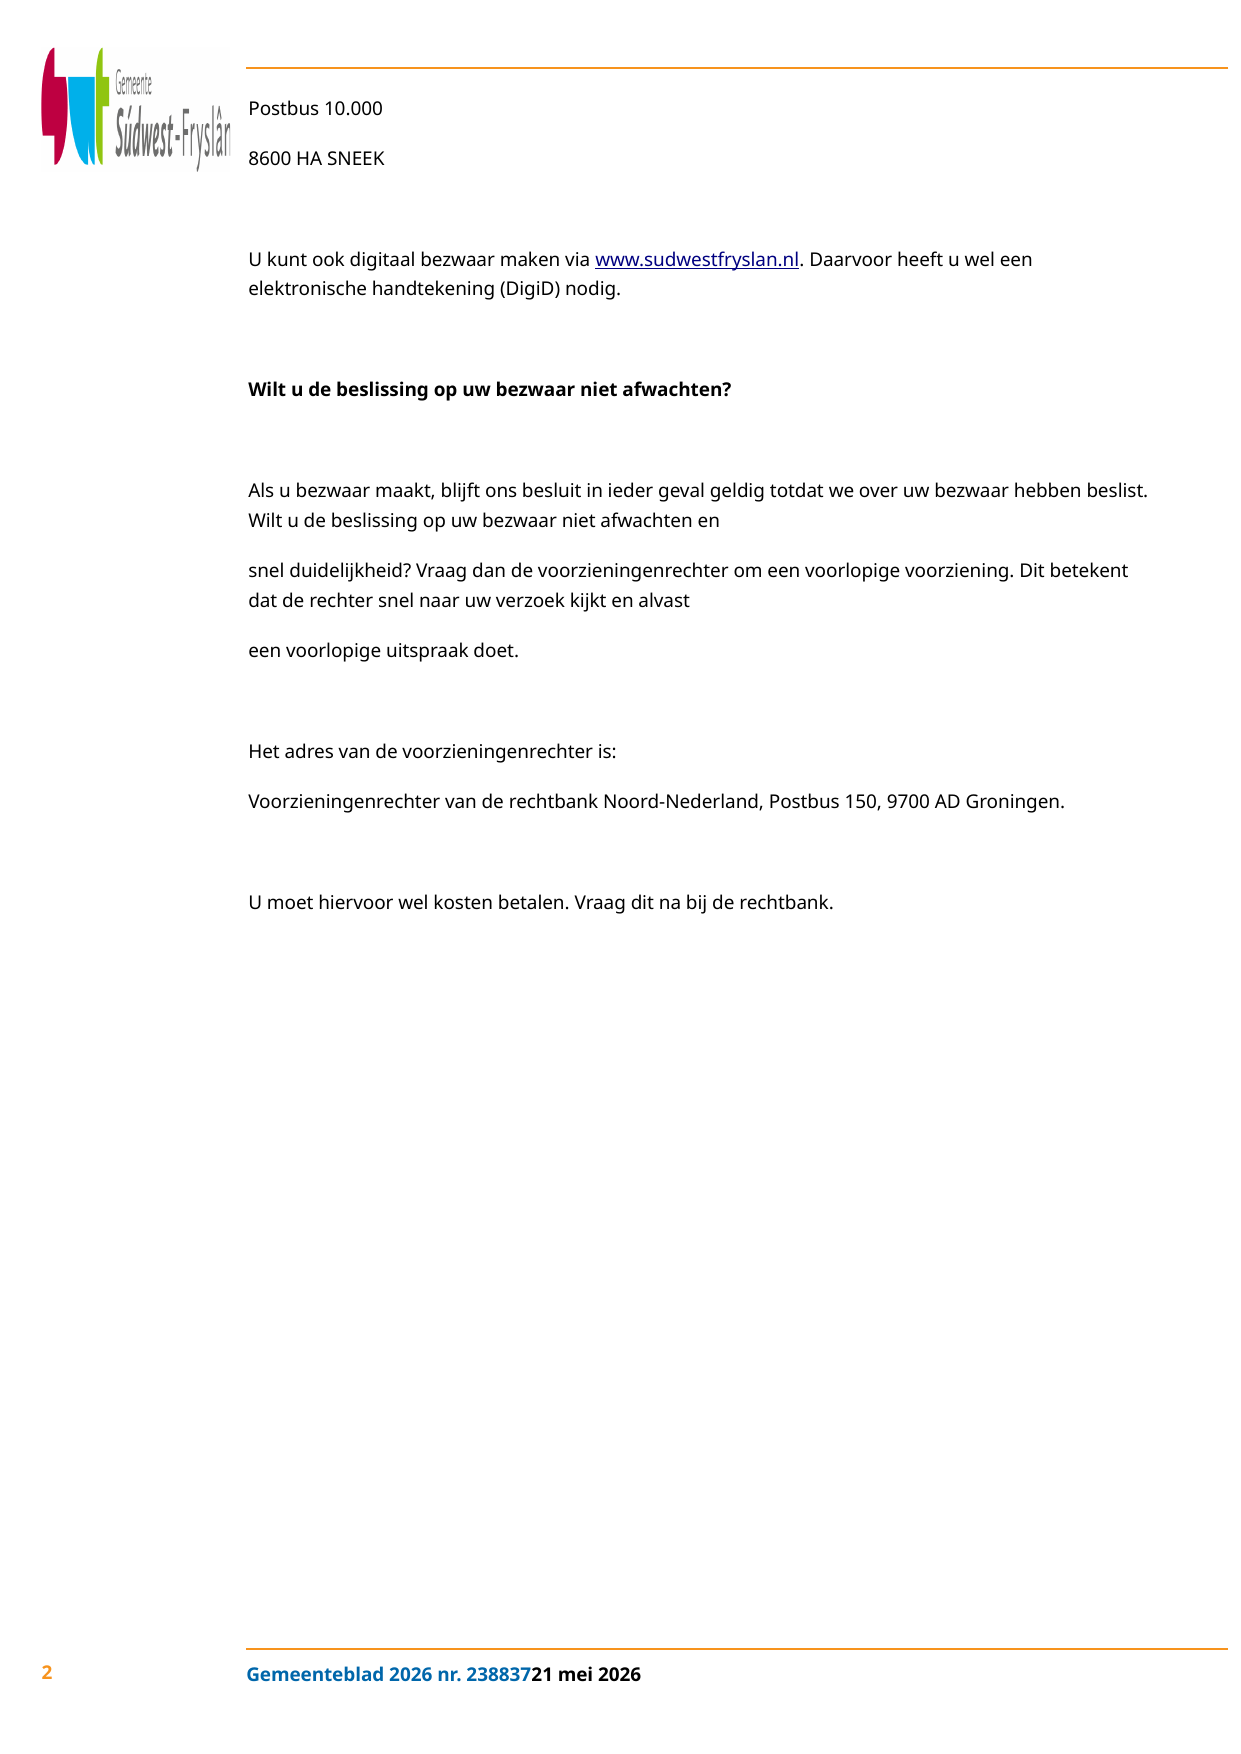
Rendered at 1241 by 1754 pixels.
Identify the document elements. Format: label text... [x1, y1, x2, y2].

text een voorlopige uitspraak doet. [248, 637, 1152, 663]
text Het adres van de voorzieningenrechter is: [248, 738, 1152, 764]
text snel duidelijkheid? Vraag dan de voorzieningenrechter om een voorlopige voorziening. Dit betekent dat de rechter snel naar uw verzoek kijkt en alvast [248, 557, 1152, 613]
text U kunt ook digitaal bezwaar maken via www.sudwestfryslan.nl. Daarvoor heeft u wel een elektronische handtekening (DigiD) nodig. [248, 246, 1152, 301]
text Wilt u de beslissing op uw bezwaar niet afwachten? [248, 376, 1152, 402]
text Postbus 10.000 [248, 95, 1152, 121]
text U moet hiervoor wel kosten betalen. Vraag dit na bij de rechtbank. [248, 889, 1152, 915]
text Als u bezwaar maakt, blijft ons besluit in ieder geval geldig totdat we over uw bezwaar hebben beslist. Wilt u de beslissing op uw bezwaar niet afwachten en [248, 477, 1152, 533]
picture [41, 47, 231, 172]
text 8600 HA SNEEK [248, 145, 1152, 171]
text Voorzieningenrechter van de rechtbank Noord-Nederland, Postbus 150, 9700 AD Groningen. [248, 788, 1152, 814]
